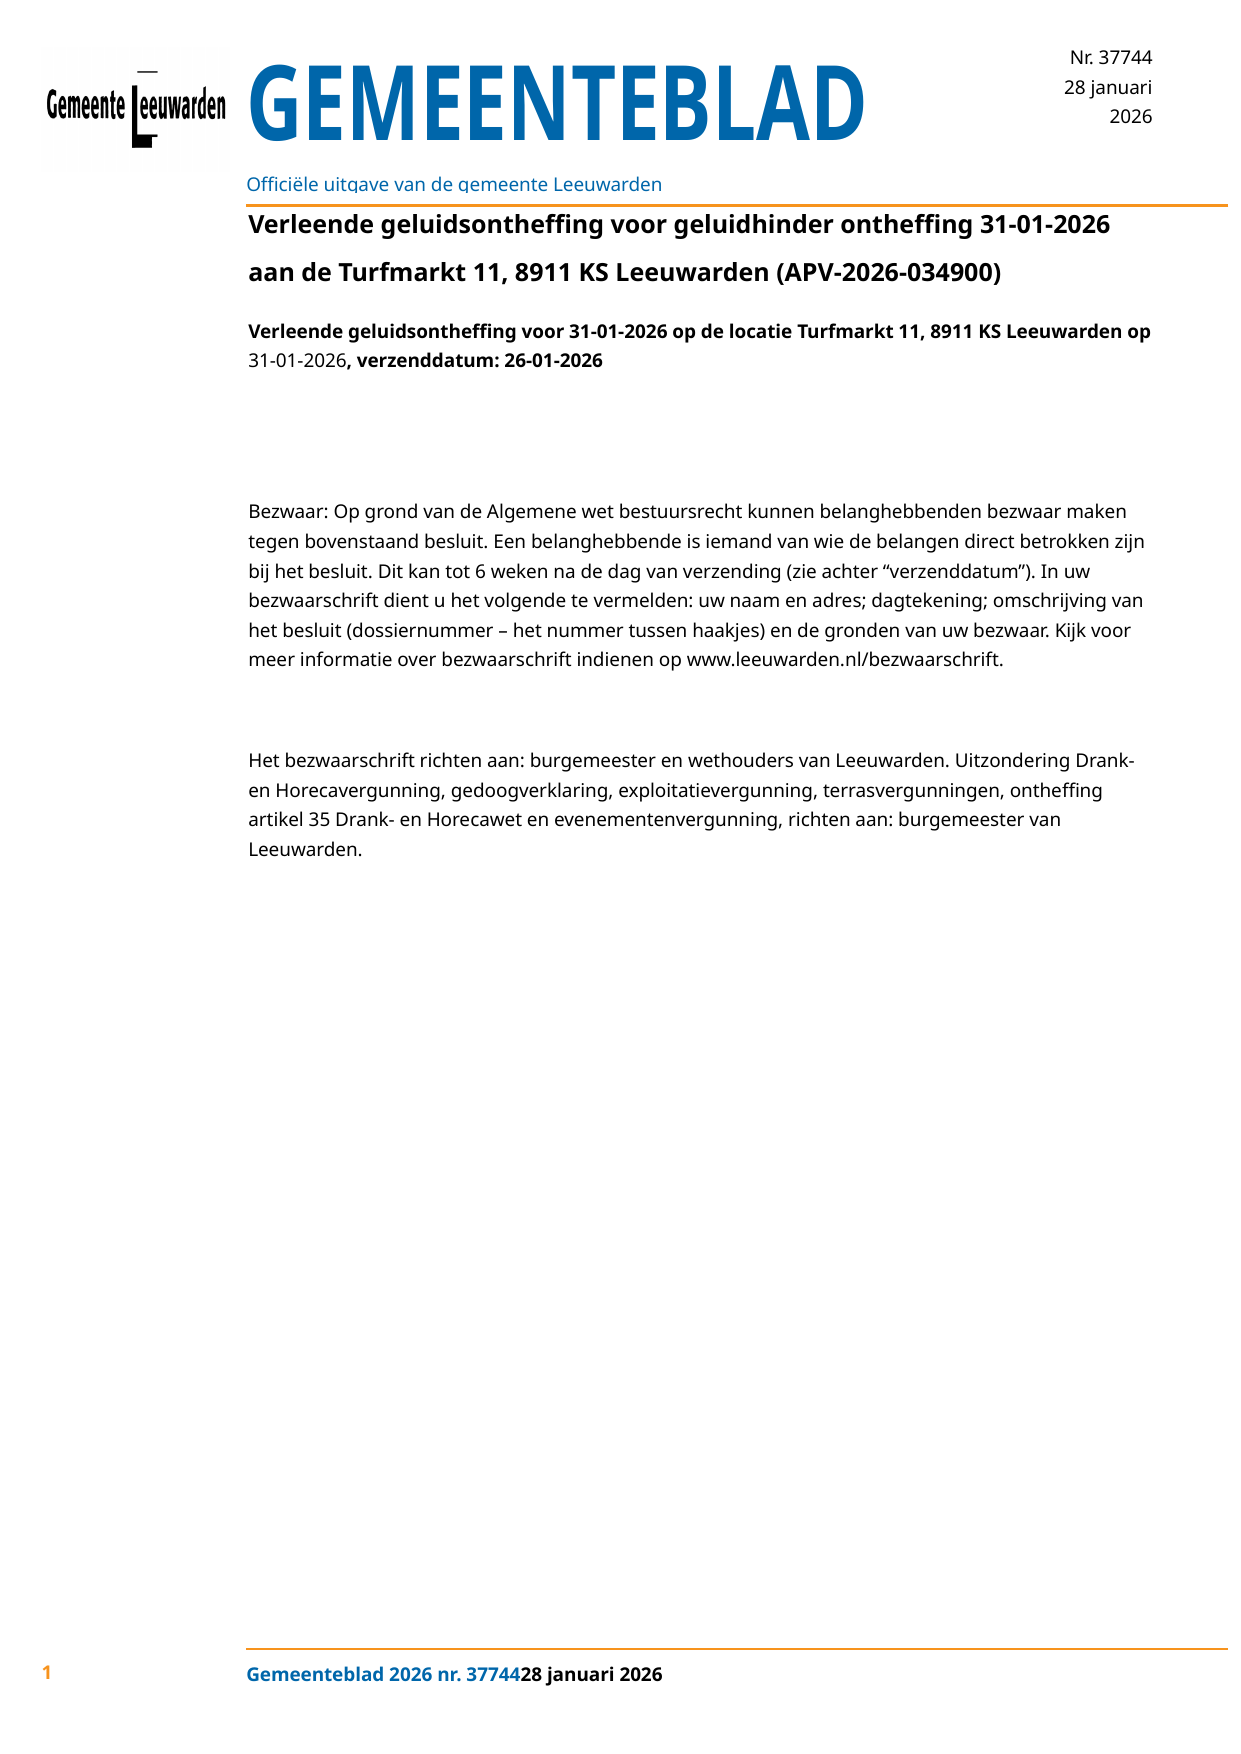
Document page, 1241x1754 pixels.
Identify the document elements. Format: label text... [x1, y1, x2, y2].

text Het bezwaarschrift richten aan: burgemeester en wethouders van Leeuwarden. Uitzondering Drank- en Horecavergunning, gedoogverklaring, exploitatievergunning, terrasvergunningen, ontheffing artikel 35 Drank- en Horecawet en evenementenvergunning, richten aan: burgemeester van Leeuwarden. [248, 747, 1152, 862]
text Verleende geluidsontheffing voor geluidhinder ontheffing 31-01-2026 aan de Turfmarkt 11, 8911 KS Leeuwarden (APV-2026-034900) [248, 207, 1152, 288]
text Verleende geluidsontheffing voor 31-01-2026 op de locatie Turfmarkt 11, 8911 KS Leeuwarden op 31-01-2026, verzenddatum: 26-01-2026 [248, 318, 1152, 373]
text Bezwaar: Op grond van de Algemene wet bestuursrecht kunnen belanghebbenden bezwaar maken tegen bovenstaand besluit. Een belanghebbende is iemand van wie de belangen direct betrokken zijn bij het besluit. Dit kan tot 6 weken na de dag van verzending (zie achter “verzenddatum”). In uw bezwaarschrift dient u het volgende te vermelden: uw naam en adres; dagtekening; omschrijving van het besluit (dossiernummer – het nummer tussen haakjes) en de gronden van uw bezwaar. Kijk voor meer informatie over bezwaarschrift indienen op www.leeuwarden.nl/bezwaarschrift. [248, 499, 1152, 672]
picture [41, 47, 231, 172]
